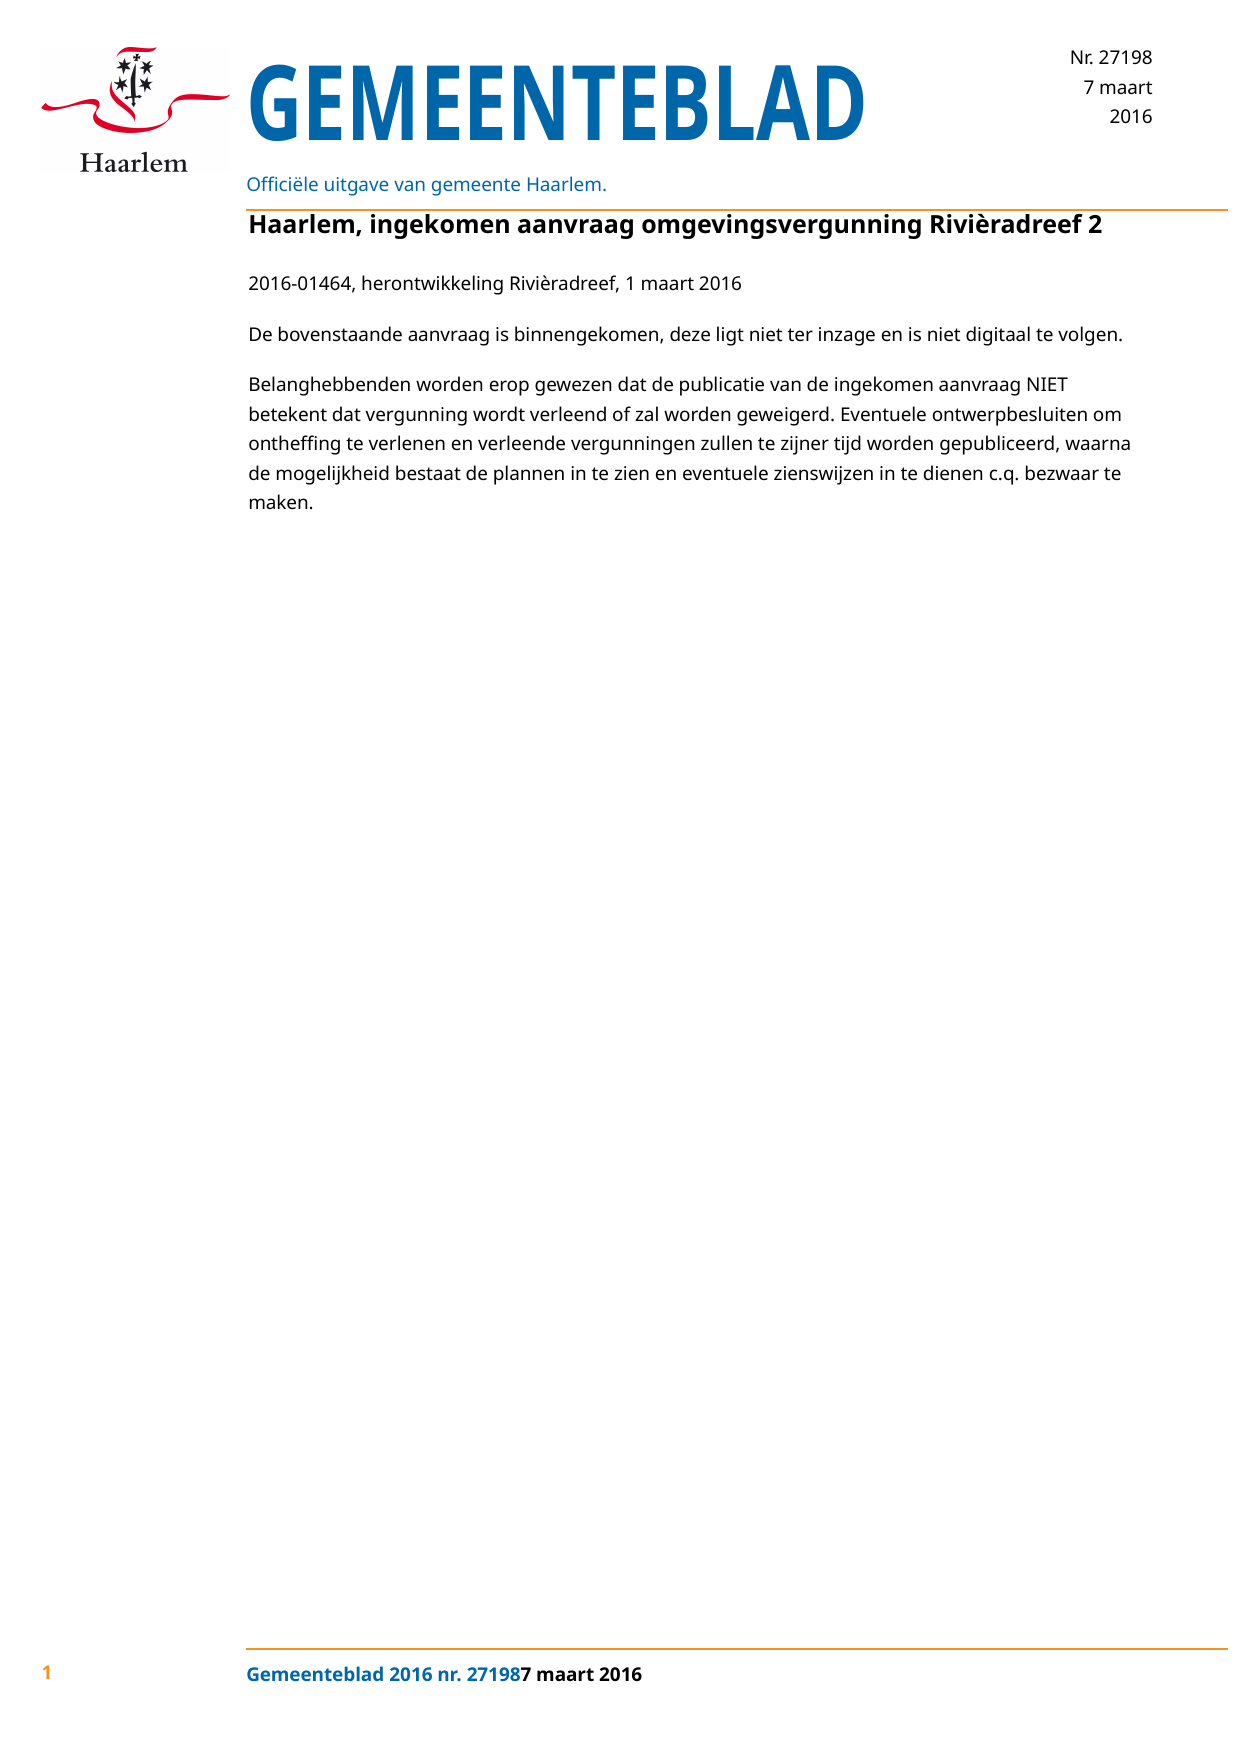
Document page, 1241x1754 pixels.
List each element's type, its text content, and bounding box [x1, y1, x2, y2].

text De bovenstaande aanvraag is binnengekomen, deze ligt niet ter inzage en is niet digitaal te volgen. [248, 321, 1152, 346]
text Haarlem, ingekomen aanvraag omgevingsvergunning Rivièradreef 2 [248, 211, 1152, 241]
picture [41, 47, 231, 172]
text 2016-01464, herontwikkeling Rivièradreef, 1 maart 2016 [248, 270, 1152, 296]
text Belanghebbenden worden erop gewezen dat de publicatie van de ingekomen aanvraag NIET betekent dat vergunning wordt verleend of zal worden geweigerd. Eventuele ontwerpbesluiten om ontheffing te verlenen en verleende vergunningen zullen te zijner tijd worden gepubliceerd, waarna de mogelijkheid bestaat de plannen in te zien en eventuele zienswijzen in te dienen c.q. bezwaar te maken. [248, 371, 1152, 515]
